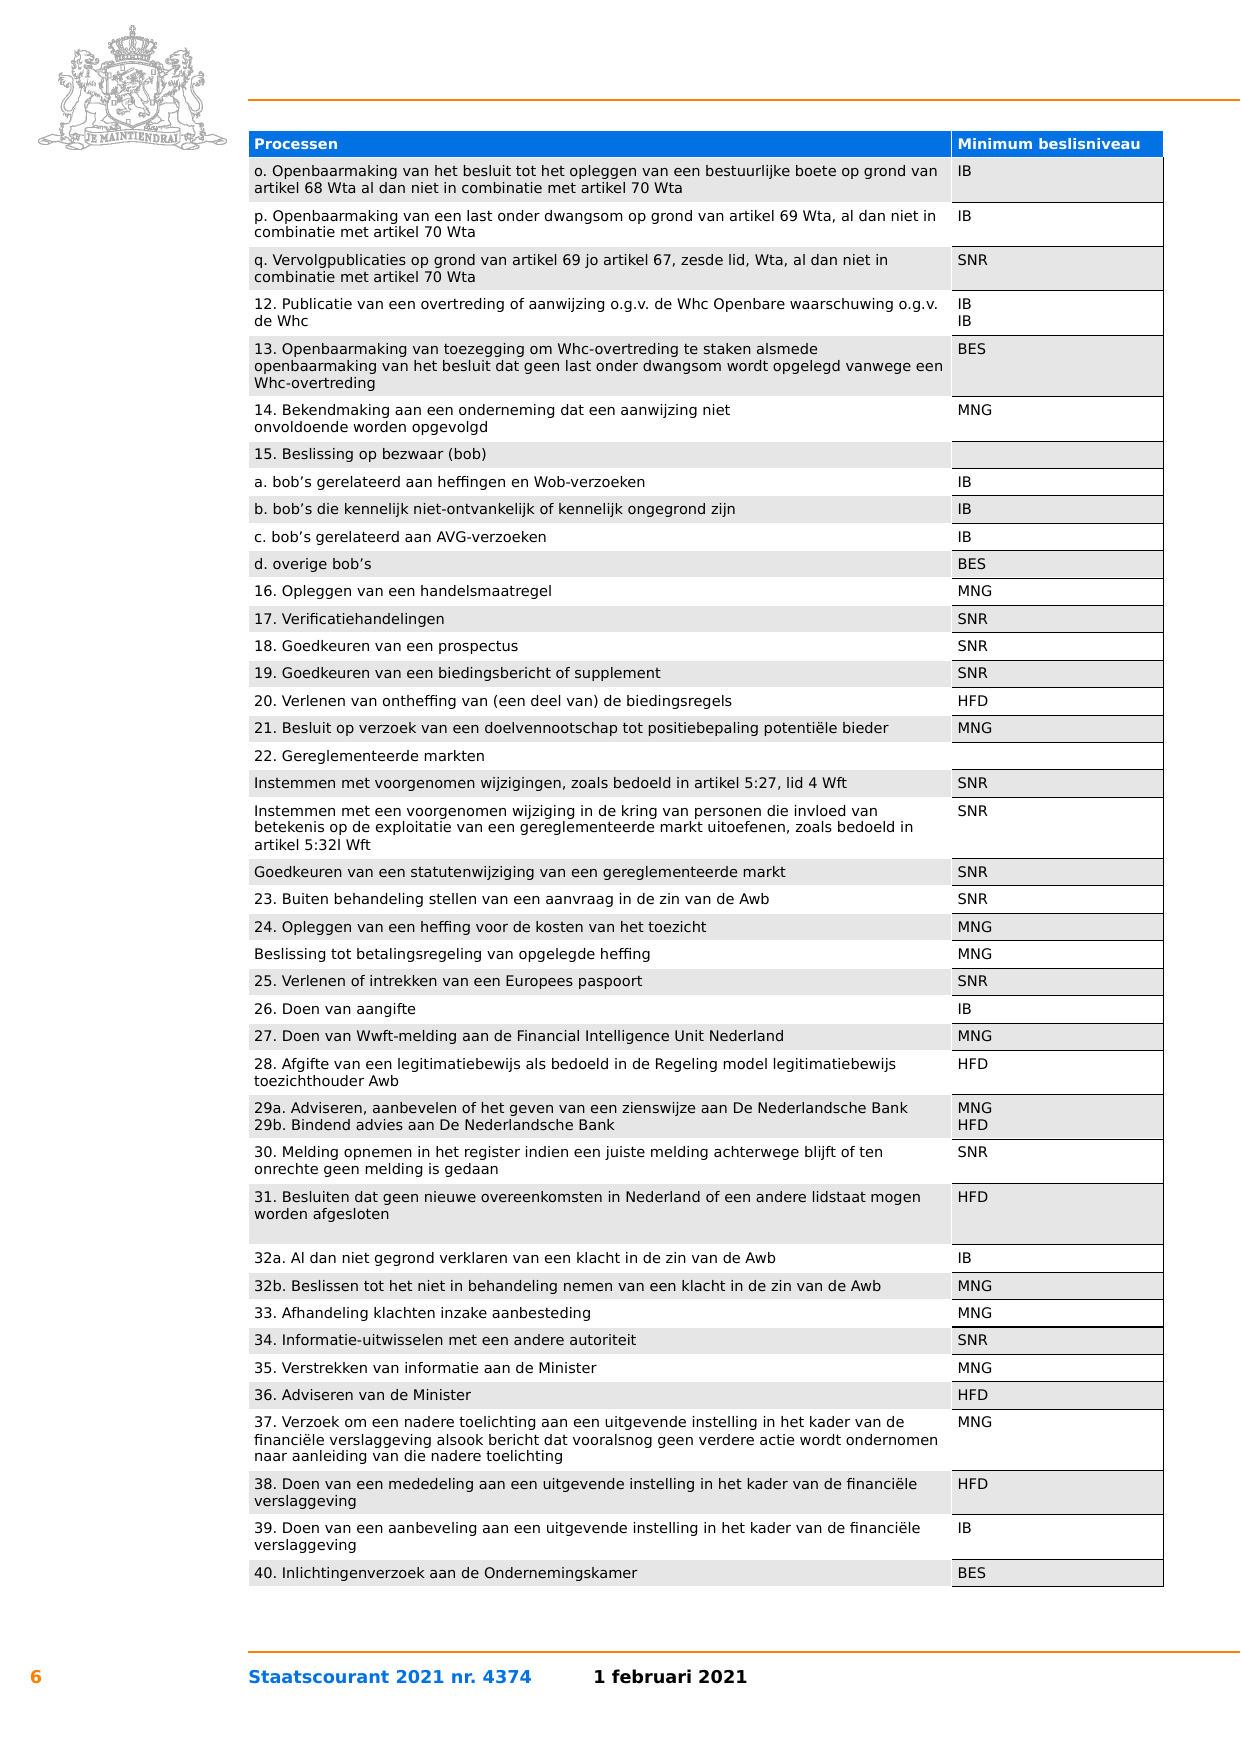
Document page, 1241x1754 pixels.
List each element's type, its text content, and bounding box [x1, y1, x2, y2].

table_cell MNG [952, 1355, 1163, 1381]
table_cell 19. Goedkeuren van een biedingsbericht of supplement [249, 661, 951, 687]
table_cell IB [952, 203, 1163, 246]
table_cell 18. Goedkeuren van een prospectus [249, 633, 951, 660]
table_cell IB [952, 996, 1163, 1022]
table_cell MNG [952, 914, 1163, 940]
table_cell BES [952, 551, 1163, 577]
table_cell SNR [952, 1328, 1163, 1354]
table_cell 14. Bekendmaking aan een onderneming dat een aanwijzing niet onvoldoende worden opgevolgd [249, 397, 951, 441]
table_cell IB [952, 496, 1163, 523]
table_cell 17. Verificatiehandelingen [249, 606, 951, 632]
table_cell o. Openbaarmaking van het besluit tot het opleggen van een bestuurlijke boete op grond van artikel 68 Wta al dan niet in combinatie met artikel 70 Wta [249, 158, 951, 202]
table_cell SNR [952, 798, 1163, 858]
table_cell IB [952, 1515, 1163, 1559]
table_cell SNR [952, 247, 1163, 290]
table_cell MNG [952, 1024, 1163, 1050]
table_cell 28. Afgifte van een legitimatiebewijs als bedoeld in de Regeling model legitimatiebewijs toezichthouder Awb [249, 1051, 951, 1094]
table_cell 24. Opleggen van een heffing voor de kosten van het toezicht [249, 914, 951, 940]
table_cell MNG [952, 579, 1163, 605]
table_cell Instemmen met voorgenomen wijzigingen, zoals bedoeld in artikel 5:27, lid 4 Wft [249, 770, 951, 797]
table_cell Instemmen met een voorgenomen wijziging in de kring van personen die invloed van betekenis op de exploitatie van een gereglementeerde markt uitoefenen, zoals bedoeld in artikel 5:32l Wft [249, 798, 951, 858]
table_header Processen [249, 131, 951, 157]
table_cell HFD [952, 688, 1163, 714]
table_cell MNG [952, 1410, 1163, 1470]
table_cell MNG [952, 1300, 1163, 1326]
table_cell SNR [952, 859, 1163, 885]
table_cell 27. Doen van Wwft-melding aan de Financial Intelligence Unit Nederland [249, 1024, 951, 1050]
table_cell p. Openbaarmaking van een last onder dwangsom op grond van artikel 69 Wta, al dan niet in combinatie met artikel 70 Wta [249, 203, 951, 246]
table_cell 23. Buiten behandeling stellen van een aanvraag in de zin van de Awb [249, 886, 951, 913]
table_cell 25. Verlenen of intrekken van een Europees paspoort [249, 969, 951, 995]
table_cell 34. Informatie-uitwisselen met een andere autoriteit [249, 1328, 951, 1354]
table_cell [952, 442, 1163, 468]
table_cell HFD [952, 1471, 1163, 1514]
table_cell 16. Opleggen van een handelsmaatregel [249, 579, 951, 605]
table_cell SNR [952, 606, 1163, 632]
table_cell a. bob’s gerelateerd aan heffingen en Wob-verzoeken [249, 469, 951, 495]
table_cell d. overige bob’s [249, 551, 951, 577]
table_cell HFD [952, 1051, 1163, 1094]
table_header Minimum beslisniveau [952, 131, 1163, 157]
table_cell IB [952, 158, 1163, 202]
table_cell 29a. Adviseren, aanbevelen of het geven van een zienswijze aan De Nederlandsche Bank 29b. Bindend advies aan De Nederlandsche Bank [249, 1095, 951, 1138]
table_cell MNG [952, 716, 1163, 742]
table_cell 33. Afhandeling klachten inzake aanbesteding [249, 1300, 951, 1326]
table_cell 37. Verzoek om een nadere toelichting aan een uitgevende instelling in het kader van de financiële verslaggeving alsook bericht dat vooralsnog geen verdere actie wordt ondernomen naar aanleiding van die nadere toelichting [249, 1410, 951, 1470]
table_cell HFD [952, 1382, 1163, 1409]
table_cell IB [952, 524, 1163, 550]
table_cell SNR [952, 886, 1163, 913]
table_cell 35. Verstrekken van informatie aan de Minister [249, 1355, 951, 1381]
table_cell 22. Gereglementeerde markten [249, 743, 951, 769]
table_cell IB [952, 1245, 1163, 1272]
table_cell 26. Doen van aangifte [249, 996, 951, 1022]
table_cell IB IB [952, 291, 1163, 335]
table_cell 32a. Al dan niet gegrond verklaren van een klacht in de zin van de Awb [249, 1245, 951, 1272]
table_cell SNR [952, 633, 1163, 660]
table_cell IB [952, 469, 1163, 495]
picture [38, 25, 227, 150]
table_cell 15. Beslissing op bezwaar (bob) [249, 442, 951, 468]
table_cell BES [952, 1560, 1163, 1586]
table_cell HFD [952, 1184, 1163, 1244]
table_cell 36. Adviseren van de Minister [249, 1382, 951, 1409]
table_cell [952, 743, 1163, 769]
table_cell SNR [952, 770, 1163, 797]
table_cell SNR [952, 1140, 1163, 1183]
table_cell 31. Besluiten dat geen nieuwe overeenkomsten in Nederland of een andere lidstaat mogen worden afgesloten [249, 1184, 951, 1244]
table_cell 38. Doen van een mededeling aan een uitgevende instelling in het kader van de financiële verslaggeving [249, 1471, 951, 1514]
table_cell MNG [952, 397, 1163, 441]
table_cell 39. Doen van een aanbeveling aan een uitgevende instelling in het kader van de financiële verslaggeving [249, 1515, 951, 1559]
table_cell Beslissing tot betalingsregeling van opgelegde heffing [249, 941, 951, 968]
table_cell Goedkeuren van een statutenwijziging van een gereglementeerde markt [249, 859, 951, 885]
table_cell MNG [952, 941, 1163, 968]
table_cell c. bob’s gerelateerd aan AVG-verzoeken [249, 524, 951, 550]
table_cell SNR [952, 661, 1163, 687]
table_cell MNG HFD [952, 1095, 1163, 1138]
table_cell SNR [952, 969, 1163, 995]
table_cell 13. Openbaarmaking van toezegging om Whc-overtreding te staken alsmede openbaarmaking van het besluit dat geen last onder dwangsom wordt opgelegd vanwege een Whc-overtreding [249, 336, 951, 396]
table_cell 21. Besluit op verzoek van een doelvennootschap tot positiebepaling potentiële bieder [249, 716, 951, 742]
table_cell 32b. Beslissen tot het niet in behandeling nemen van een klacht in de zin van de Awb [249, 1273, 951, 1299]
table_cell BES [952, 336, 1163, 396]
table_cell 12. Publicatie van een overtreding of aanwijzing o.g.v. de Whc Openbare waarschuwing o.g.v. de Whc [249, 291, 951, 335]
table_cell 30. Melding opnemen in het register indien een juiste melding achterwege blijft of ten onrechte geen melding is gedaan [249, 1140, 951, 1183]
table_cell b. bob’s die kennelijk niet-ontvankelijk of kennelijk ongegrond zijn [249, 496, 951, 523]
table_cell 20. Verlenen van ontheffing van (een deel van) de biedingsregels [249, 688, 951, 714]
table_cell 40. Inlichtingenverzoek aan de Ondernemingskamer [249, 1560, 951, 1586]
table_cell MNG [952, 1273, 1163, 1299]
table_cell q. Vervolgpublicaties op grond van artikel 69 jo artikel 67, zesde lid, Wta, al dan niet in combinatie met artikel 70 Wta [249, 247, 951, 290]
